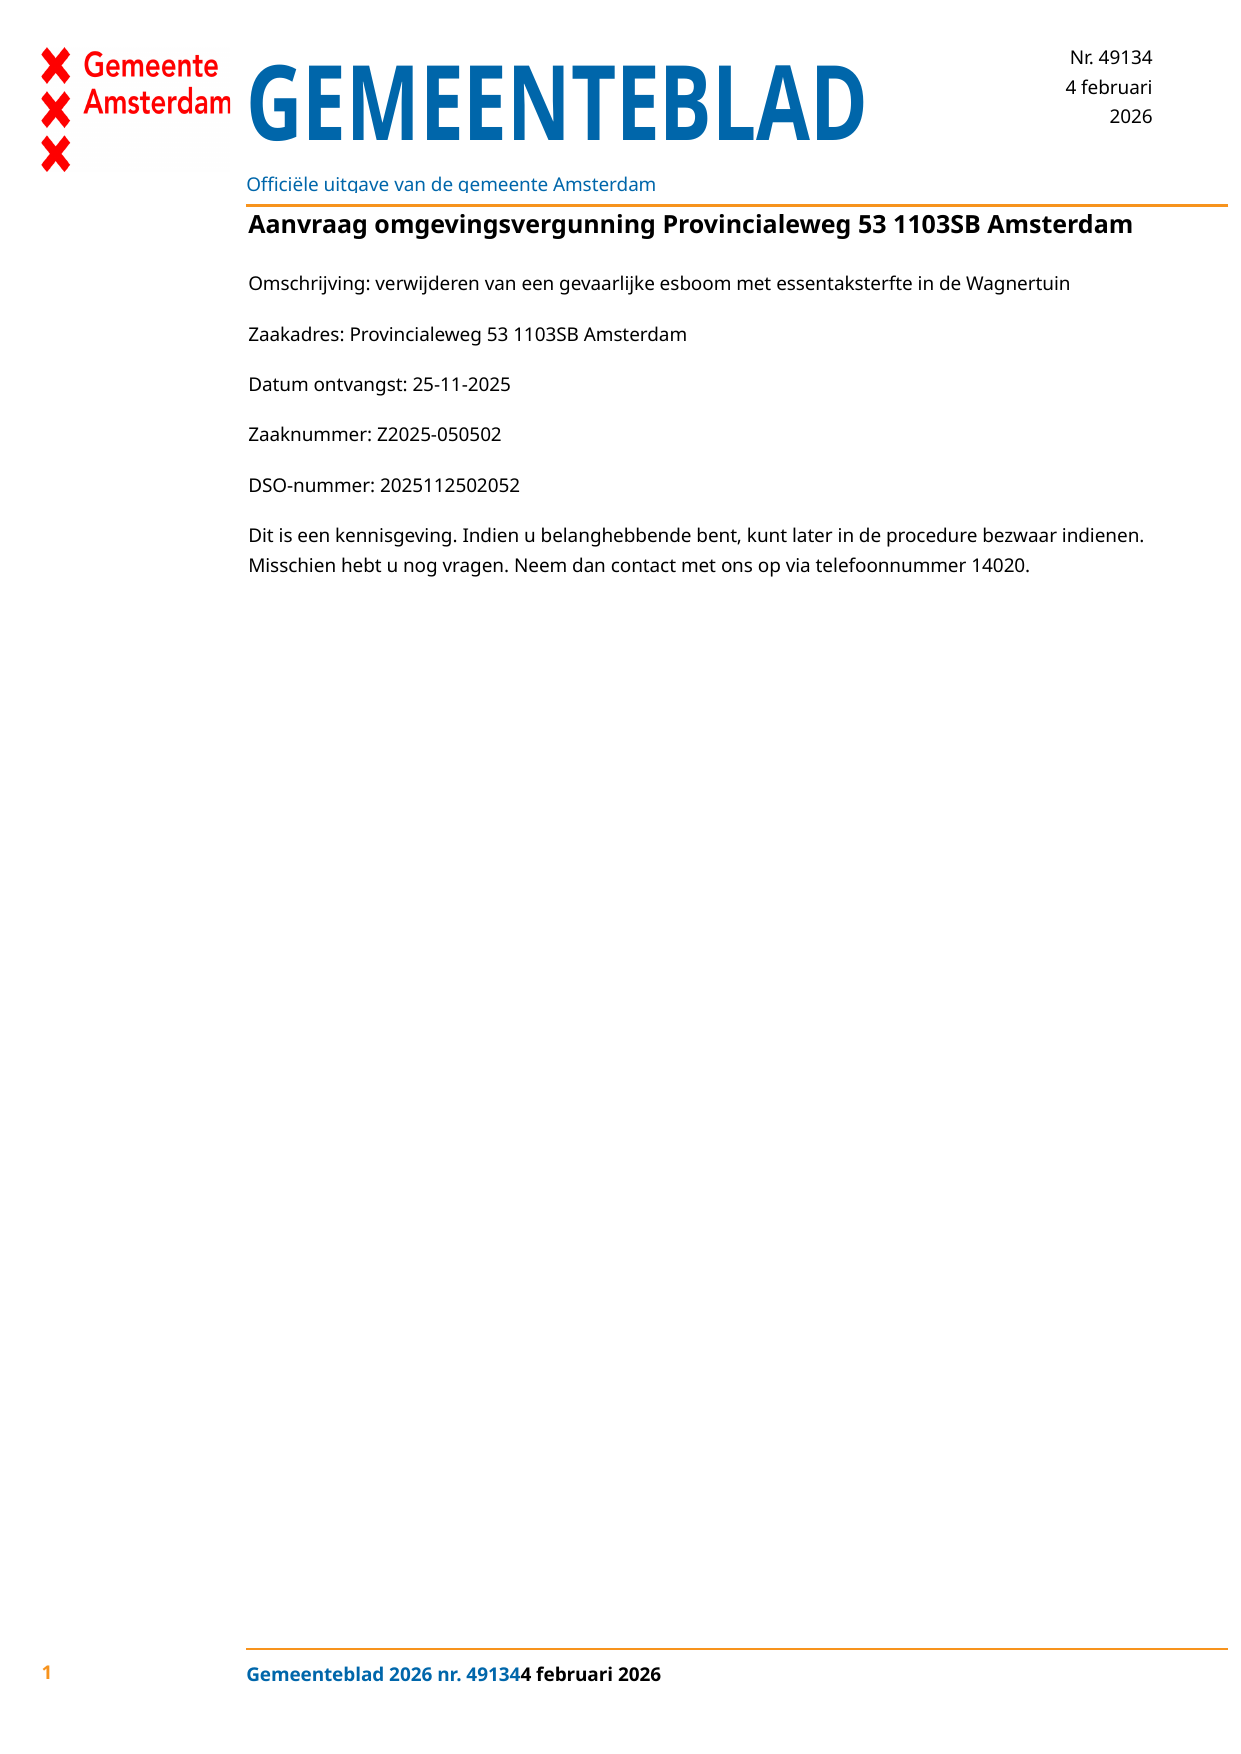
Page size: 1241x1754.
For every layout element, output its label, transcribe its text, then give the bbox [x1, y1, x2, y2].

picture [41, 47, 231, 172]
text Omschrijving: verwijderen van een gevaarlijke esboom met essentaksterfte in de Wagnertuin [248, 270, 1152, 296]
text Zaaknummer: Z2025-050502 [248, 422, 1152, 447]
text Zaakadres: Provincialeweg 53 1103SB Amsterdam [248, 321, 1152, 346]
text Datum ontvangst: 25-11-2025 [248, 371, 1152, 397]
text Dit is een kennisgeving. Indien u belanghebbende bent, kunt later in de procedure bezwaar indienen. Misschien hebt u nog vragen. Neem dan contact met ons op via telefoonnummer 14020. [248, 522, 1152, 578]
text DSO-nummer: 2025112502052 [248, 472, 1152, 498]
text Aanvraag omgevingsvergunning Provincialeweg 53 1103SB Amsterdam [248, 207, 1152, 241]
